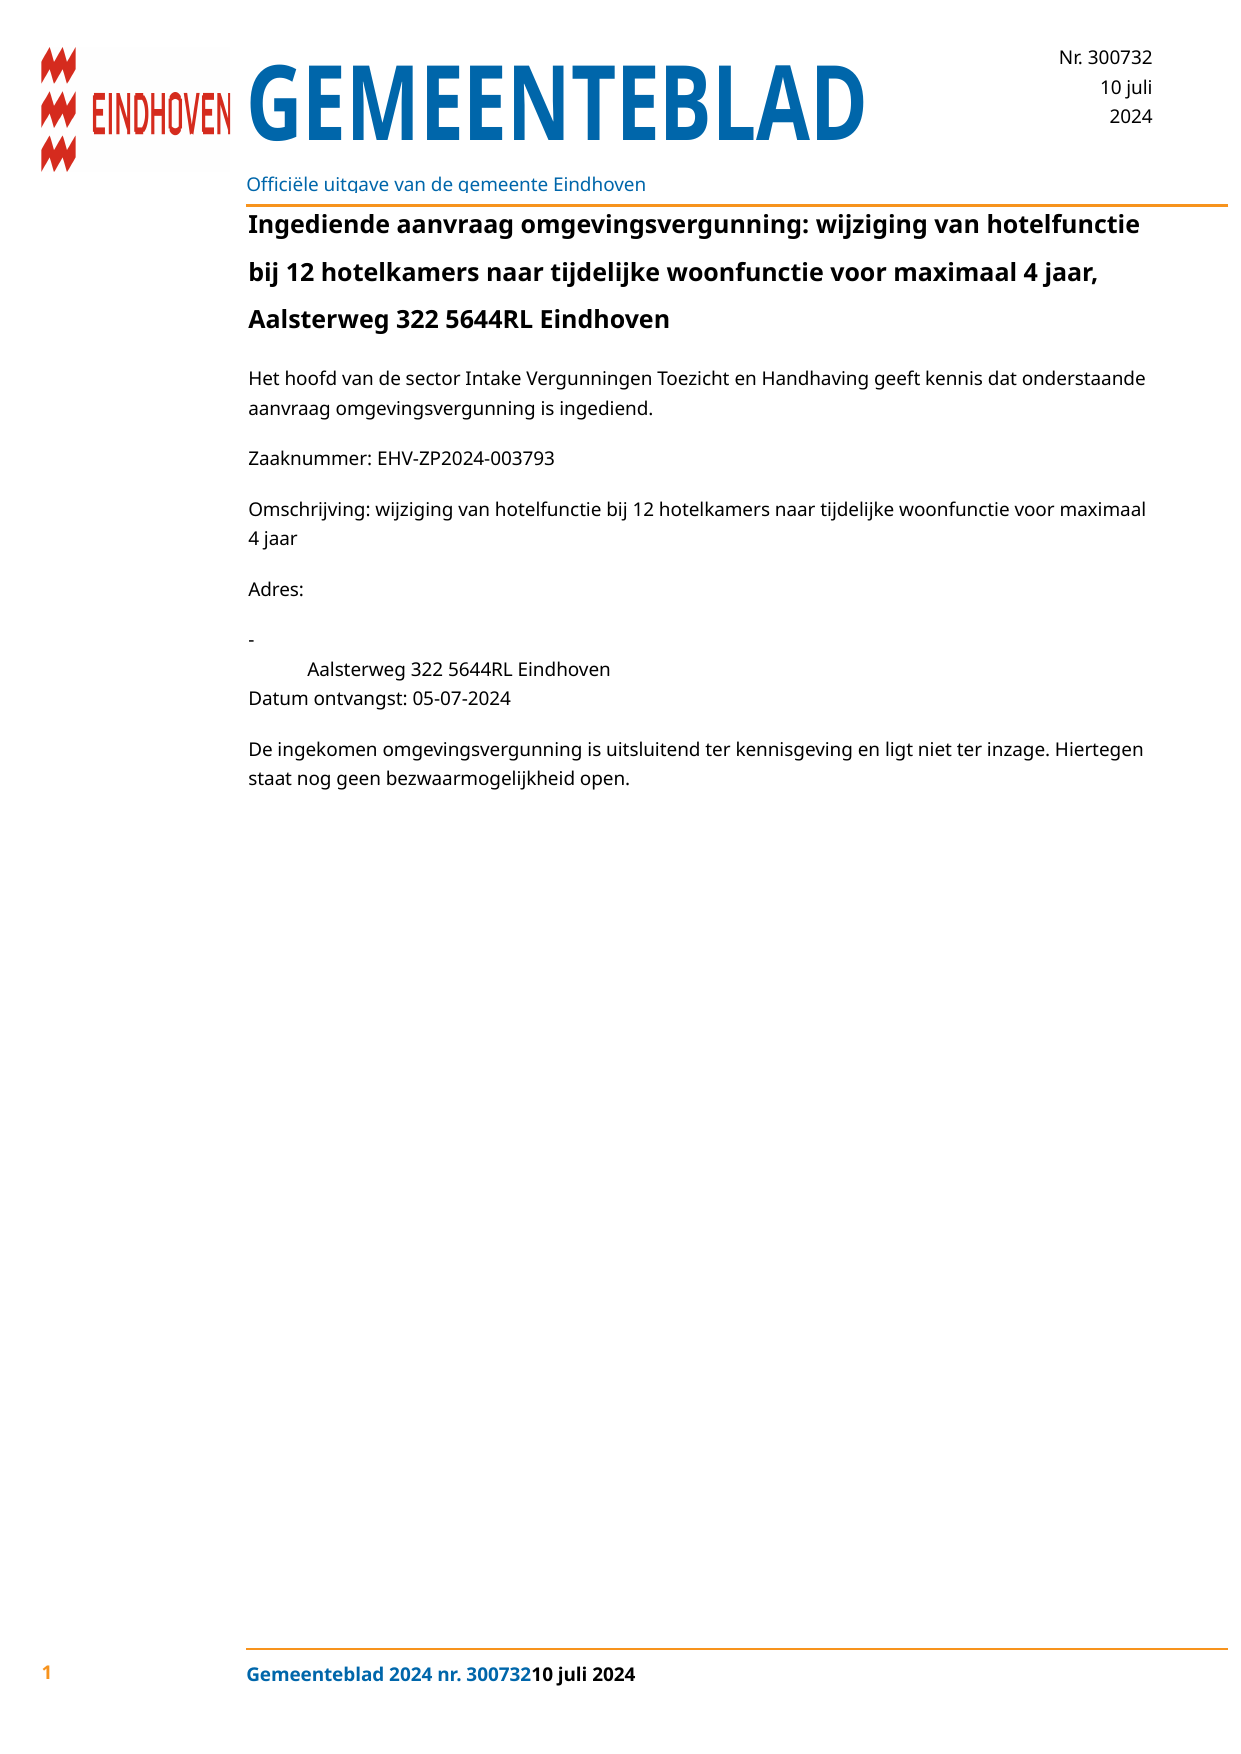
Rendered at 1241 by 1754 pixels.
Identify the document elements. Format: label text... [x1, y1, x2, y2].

text Datum ontvangst: 05-07-2024 [248, 686, 1152, 711]
text Adres: [248, 576, 1152, 602]
text Omschrijving: wijziging van hotelfunctie bij 12 hotelkamers naar tijdelijke woonfunctie voor maximaal 4 jaar [248, 496, 1152, 551]
text Het hoofd van de sector Intake Vergunningen Toezicht en Handhaving geeft kennis dat onderstaande aanvraag omgevingsvergunning is ingediend. [248, 366, 1152, 421]
list Aalsterweg 322 5644RL Eindhoven [248, 656, 1152, 682]
text Zaaknummer: EHV-ZP2024-003793 [248, 446, 1152, 471]
picture [41, 47, 231, 172]
text De ingekomen omgevingsvergunning is uitsluitend ter kennisgeving en ligt niet ter inzage. Hiertegen staat nog geen bezwaarmogelijkheid open. [248, 736, 1152, 791]
text Ingediende aanvraag omgevingsvergunning: wijziging van hotelfunctie bij 12 hotelkamers naar tijdelijke woonfunctie voor maximaal 4 jaar, Aalsterweg 322 5644RL Eindhoven [248, 207, 1152, 336]
